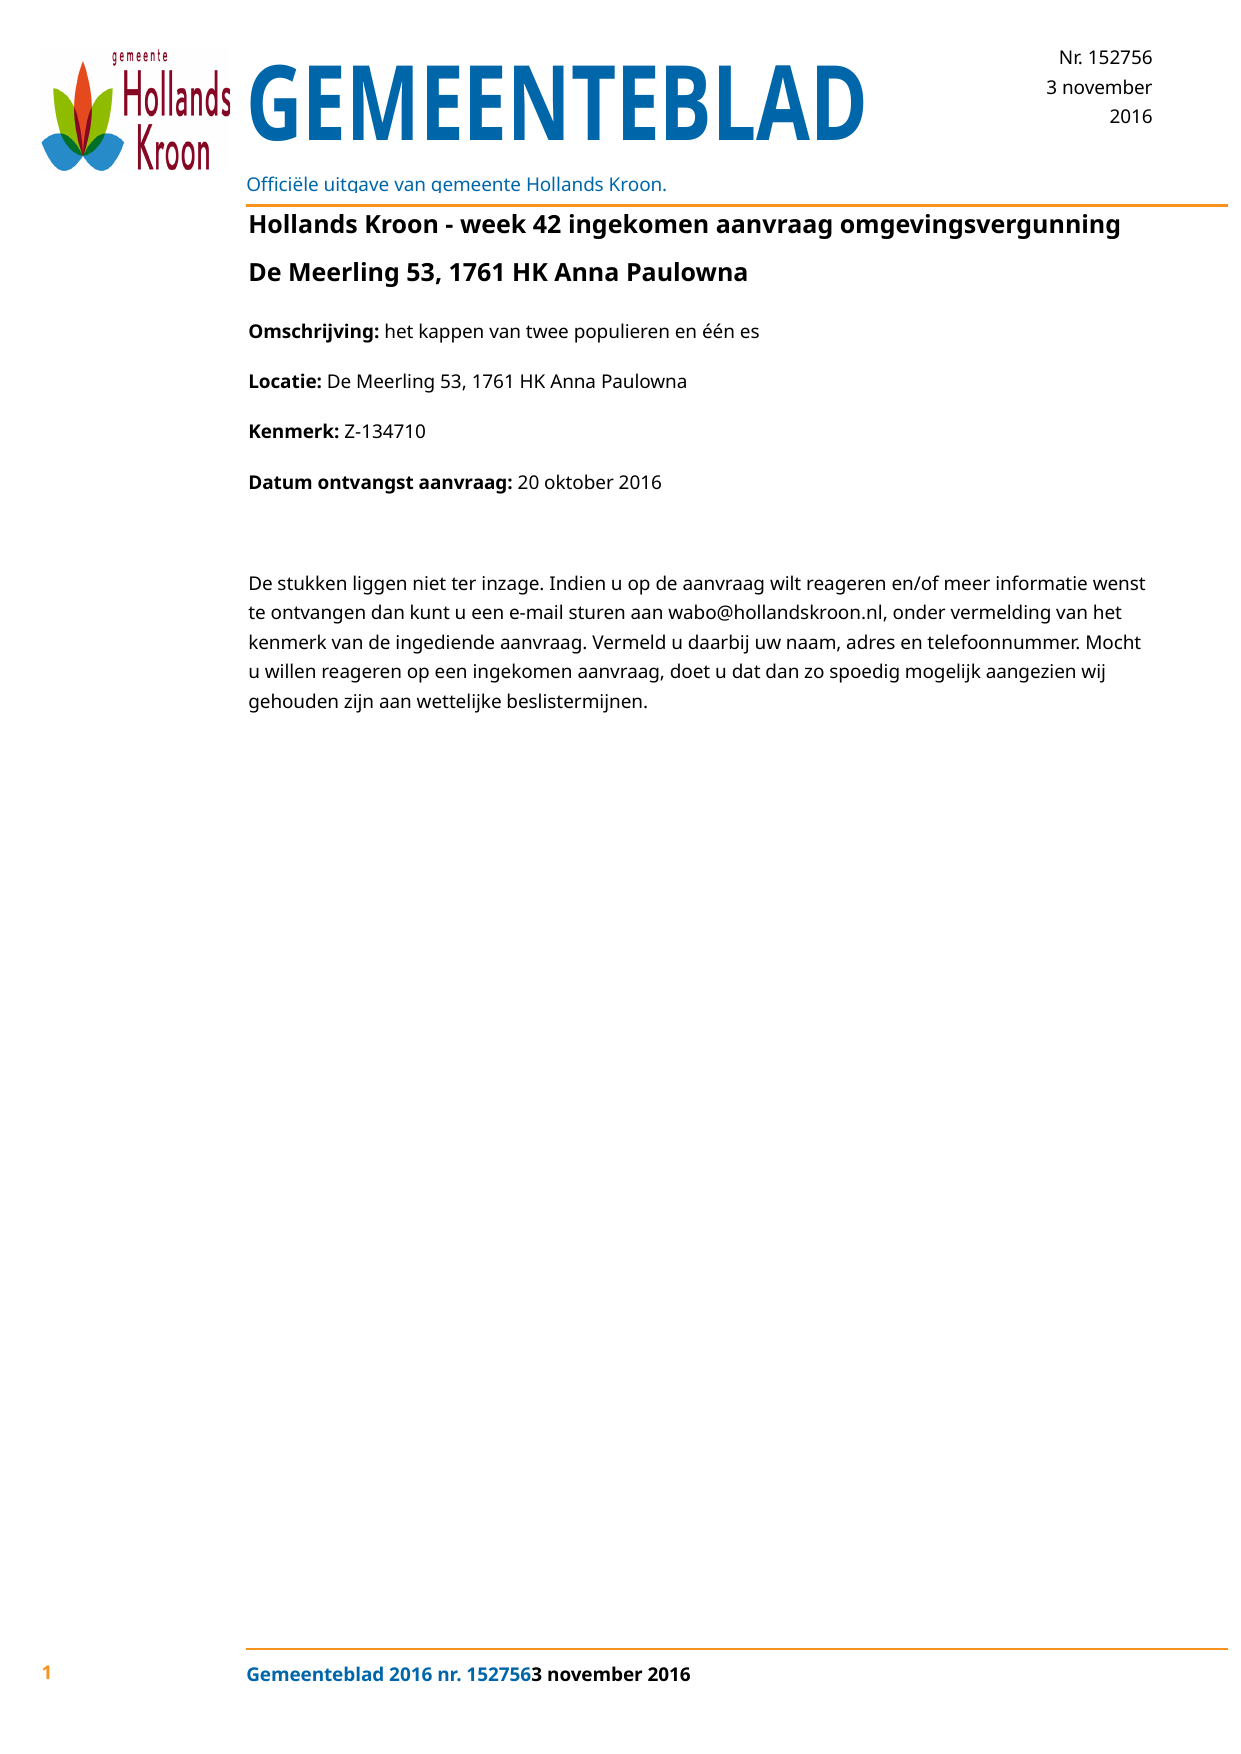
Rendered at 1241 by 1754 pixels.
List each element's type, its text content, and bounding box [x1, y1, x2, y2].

text De stukken liggen niet ter inzage. Indien u op de aanvraag wilt reageren en/of meer informatie wenst te ontvangen dan kunt u een e-mail sturen aan wabo@hollandskroon.nl, onder vermelding van het kenmerk van de ingediende aanvraag. Vermeld u daarbij uw naam, adres en telefoonnummer. Mocht u willen reageren op een ingekomen aanvraag, doet u dat dan zo spoedig mogelijk aangezien wij gehouden zijn aan wettelijke beslistermijnen. [248, 570, 1152, 714]
text Locatie: De Meerling 53, 1761 HK Anna Paulowna [248, 368, 1152, 394]
text Hollands Kroon - week 42 ingekomen aanvraag omgevingsvergunning De Meerling 53, 1761 HK Anna Paulowna [248, 207, 1152, 288]
text Omschrijving: het kappen van twee populieren en één es [248, 318, 1152, 344]
picture [41, 47, 231, 172]
text Datum ontvangst aanvraag: 20 oktober 2016 [248, 469, 1152, 495]
text Kenmerk: Z-134710 [248, 419, 1152, 444]
